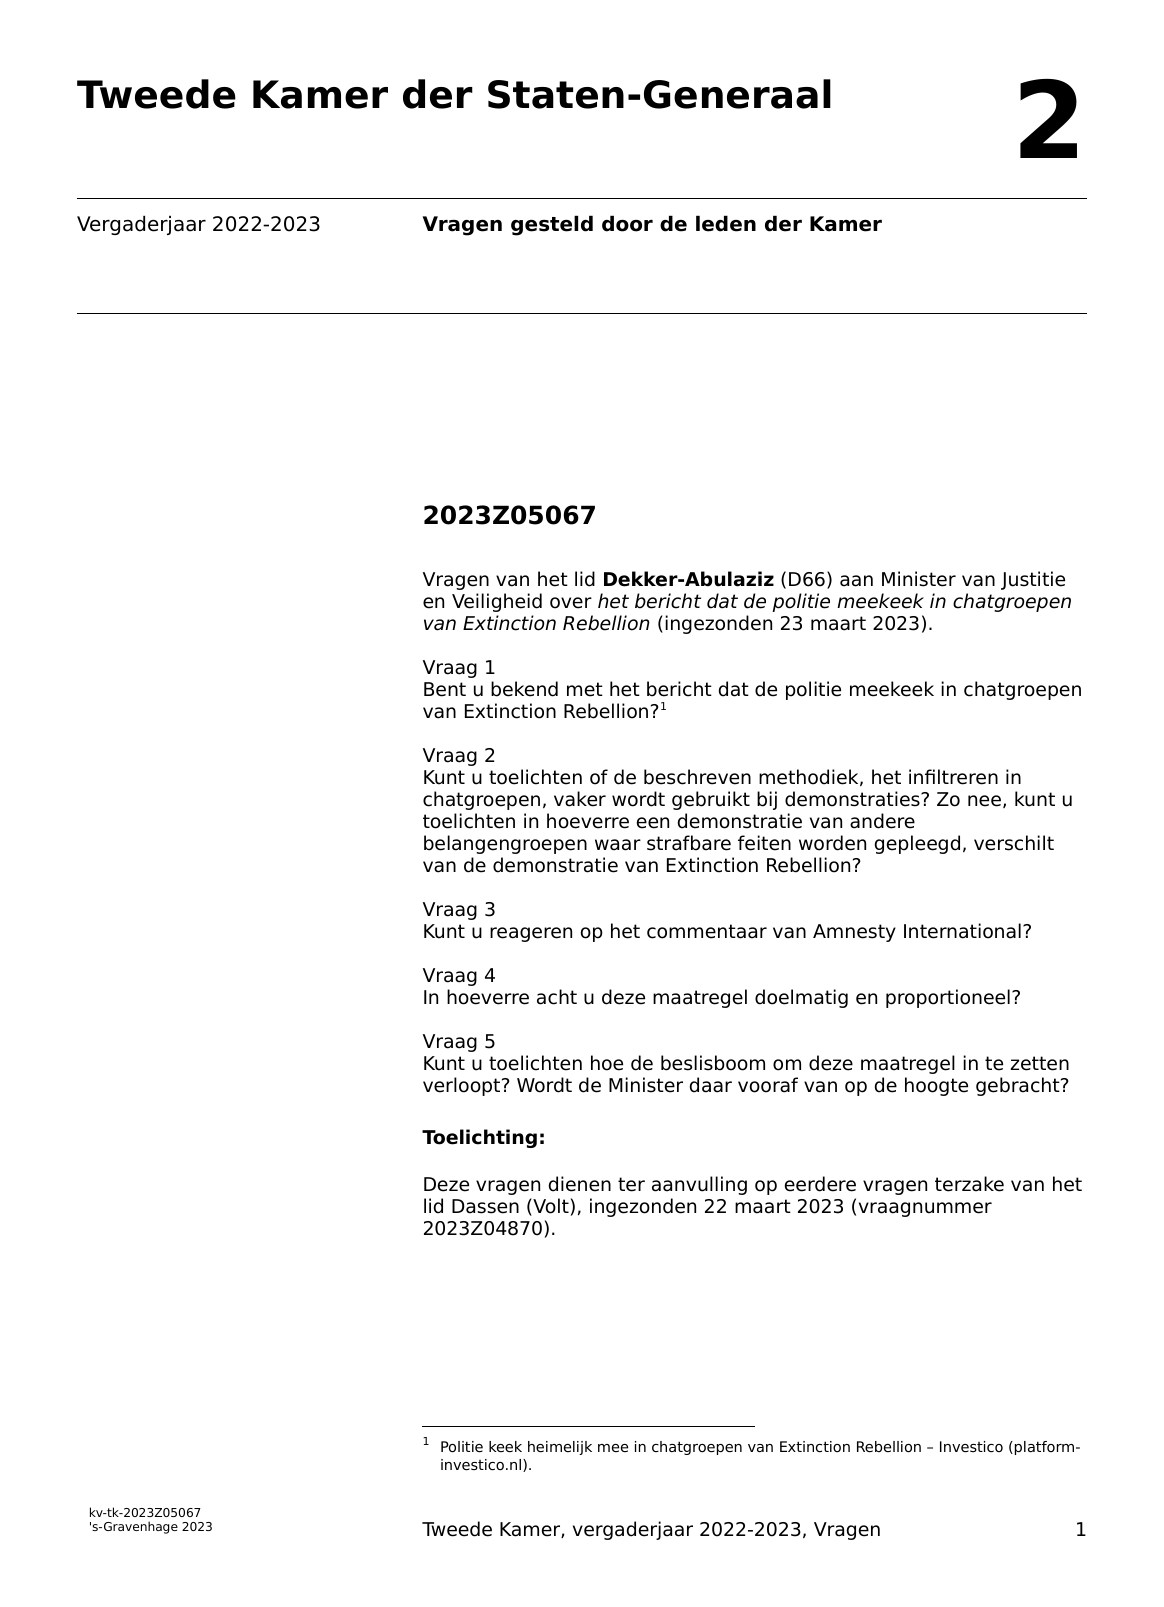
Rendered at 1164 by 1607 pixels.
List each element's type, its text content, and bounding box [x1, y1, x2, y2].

text 's-Gravenhage 2023 [88, 1520, 323, 1534]
text Bent u bekend met het bericht dat de politie meekeek in chatgroepen van Extinction Rebellion? [422, 679, 1087, 723]
table_cell Vragen gesteld door de leden der Kamer [422, 199, 1087, 313]
table_cell Vergaderjaar 2022-2023 [77, 199, 422, 313]
text Vraag 4 [422, 965, 1087, 987]
table_header Tweede Kamer der Staten-Generaal [77, 59, 886, 198]
text Kunt u reageren op het commentaar van Amnesty International? [422, 921, 1087, 943]
text Vraag 3 [422, 899, 1087, 921]
text Kunt u toelichten of de beschreven methodiek, het infiltreren in chatgroepen, vaker wordt gebruikt bij demonstraties? Zo nee, kunt u toelichten in hoeverre een demonstratie van andere belangengroepen waar strafbare feiten worden gepleegd, verschilt van de demonstratie van Extinction Rebellion? [422, 767, 1087, 877]
table_header 2 [886, 59, 1087, 198]
text Vraag 5 [422, 1031, 1087, 1053]
text Vraag 1 [422, 657, 1087, 679]
subtitle Toelichting: [422, 1127, 1087, 1149]
text 2023Z05067 [422, 501, 1087, 531]
text Kunt u toelichten hoe de beslisboom om deze maatregel in te zetten verloopt? Wordt de Minister daar vooraf van op de hoogte gebracht? [422, 1053, 1087, 1097]
text In hoeverre acht u deze maatregel doelmatig en proportioneel? [422, 987, 1087, 1009]
text Politie keek heimelijk mee in chatgroepen van Extinction Rebellion – Investico (platform-investico.nl). [422, 1435, 1087, 1474]
text kv-tk-2023Z05067 [88, 1506, 323, 1520]
text Deze vragen dienen ter aanvulling op eerdere vragen terzake van het lid Dassen (Volt), ingezonden 22 maart 2023 (vraagnummer 2023Z04870). [422, 1174, 1087, 1240]
text Vraag 2 [422, 745, 1087, 767]
text Vragen van het lid Dekker-Abulaziz (D66) aan Minister van Justitie en Veiligheid over het bericht dat de politie meekeek in chatgroepen van Extinction Rebellion (ingezonden 23 maart 2023). [422, 569, 1087, 635]
